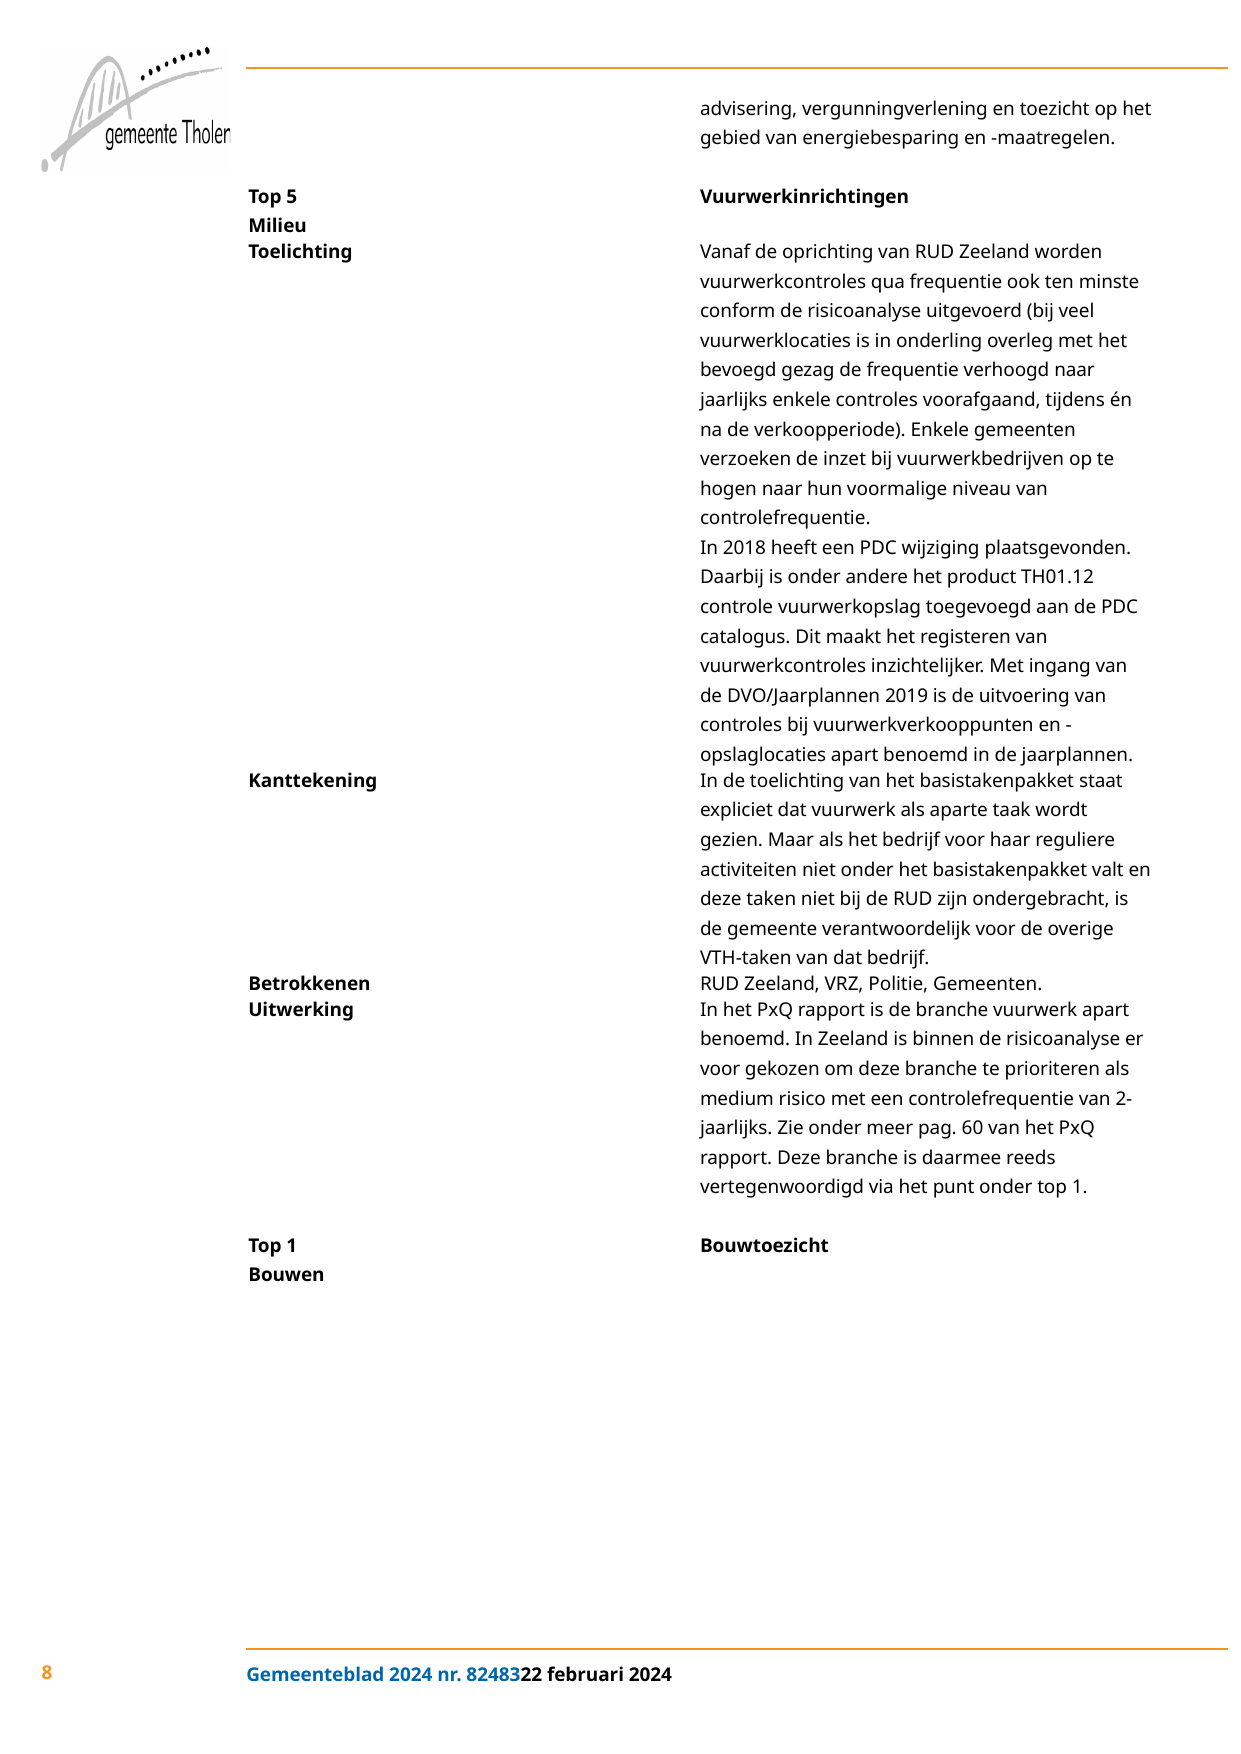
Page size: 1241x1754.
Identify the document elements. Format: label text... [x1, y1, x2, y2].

picture [41, 47, 231, 172]
table_header Top 1 Bouwen [248, 1232, 700, 1287]
table_header Top 5 Milieu [248, 183, 700, 238]
table_header Bouwtoezicht [700, 1232, 1152, 1287]
table_cell Vanaf de oprichting van RUD Zeeland worden vuurwerkcontroles qua frequentie ook ten minste conform de risicoanalyse uitgevoerd (bij veel vuurwerklocaties is in onderling overleg met het bevoegd gezag de frequentie verhoogd naar jaarlijks enkele controles voorafgaand, tijdens én na de verkoopperiode). Enkele gemeenten verzoeken de inzet bij vuurwerkbedrijven op te hogen naar hun voormalige niveau van controlefrequentie. In 2018 heeft een PDC wijziging plaatsgevonden. Daarbij is onder andere het product TH01.12 controle vuurwerkopslag toegevoegd aan de PDC catalogus. Dit maakt het registeren van vuurwerkcontroles inzichtelijker. Met ingang van de DVO/Jaarplannen 2019 is de uitvoering van controles bij vuurwerkverkooppunten en -opslaglocaties apart benoemd in de jaarplannen. [700, 238, 1152, 767]
table_cell Toelichting [248, 238, 700, 767]
table_cell RUD Zeeland, VRZ, Politie, Gemeenten. [700, 970, 1152, 996]
table_cell Betrokkenen [248, 970, 700, 996]
table_cell advisering, vergunningverlening en toezicht op het gebied van energiebesparing en -maatregelen. [700, 95, 1152, 150]
table_cell [248, 95, 700, 150]
table_cell Uitwerking [248, 996, 700, 1199]
table_header Vuurwerkinrichtingen [700, 183, 1152, 238]
table_cell In het PxQ rapport is de branche vuurwerk apart benoemd. In Zeeland is binnen de risicoanalyse er voor gekozen om deze branche te prioriteren als medium risico met een controlefrequentie van 2-jaarlijks. Zie onder meer pag. 60 van het PxQ rapport. Deze branche is daarmee reeds vertegenwoordigd via het punt onder top 1. [700, 996, 1152, 1199]
table_cell In de toelichting van het basistakenpakket staat expliciet dat vuurwerk als aparte taak wordt gezien. Maar als het bedrijf voor haar reguliere activiteiten niet onder het basistakenpakket valt en deze taken niet bij de RUD zijn ondergebracht, is de gemeente verantwoordelijk voor de overige VTH-taken van dat bedrijf. [700, 767, 1152, 970]
table_cell Kanttekening [248, 767, 700, 970]
